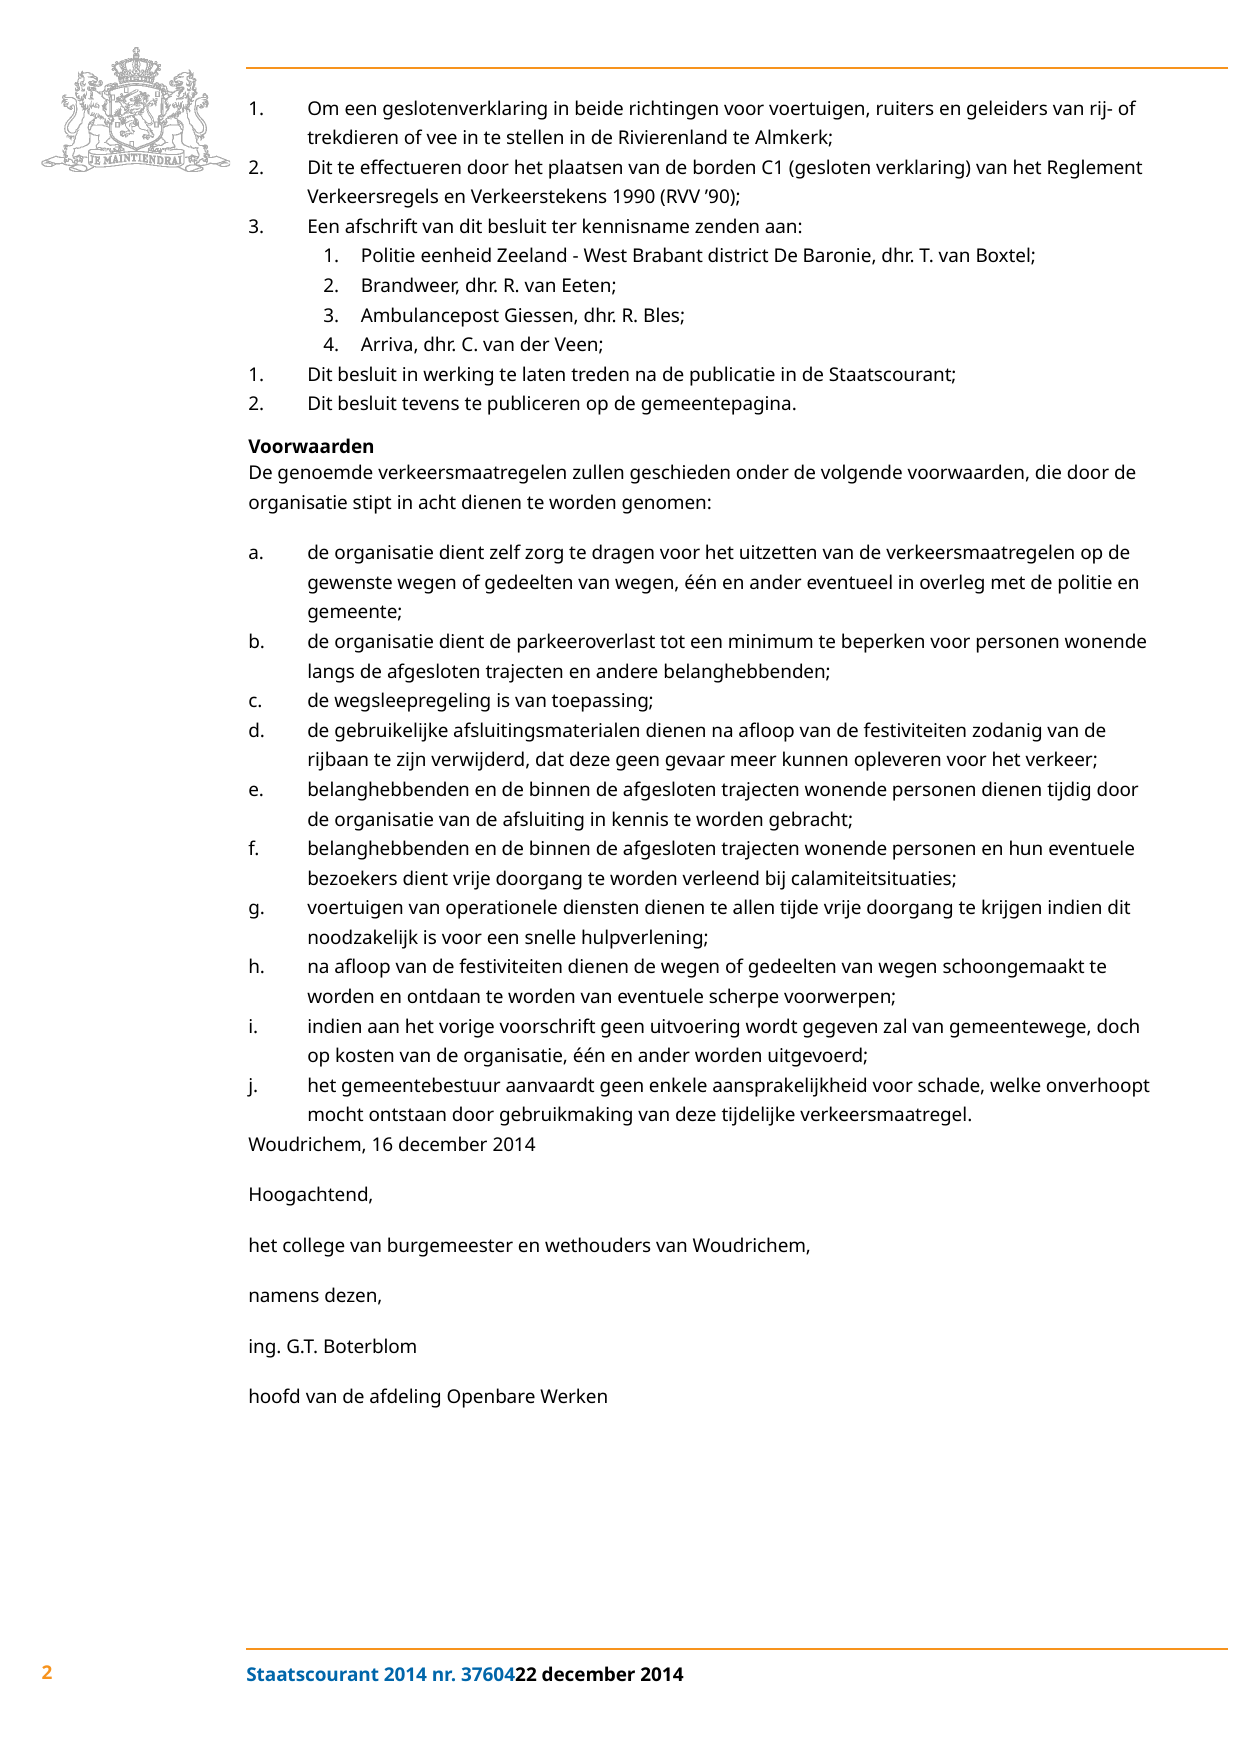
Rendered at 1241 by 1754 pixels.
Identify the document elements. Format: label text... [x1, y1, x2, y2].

list Arriva, dhr. C. van der Veen; [323, 331, 1152, 357]
list voertuigen van operationele diensten dienen te allen tijde vrije doorgang te krijgen indien dit noodzakelijk is voor een snelle hulpverlening; [248, 894, 1152, 950]
list indien aan het vorige voorschrift geen uitvoering wordt gegeven zal van gemeentewege, doch op kosten van de organisatie, één en ander worden uitgevoerd; [248, 1013, 1152, 1068]
list de organisatie dient zelf zorg te dragen voor het uitzetten van de verkeersmaatregelen op de gewenste wegen of gedeelten van wegen, één en ander eventueel in overleg met de politie en gemeente; [248, 539, 1152, 624]
text De genoemde verkeersmaatregelen zullen geschieden onder de volgende voorwaarden, die door de organisatie stipt in acht dienen te worden genomen: [248, 459, 1152, 515]
list Politie eenheid Zeeland - West Brabant district De Baronie, dhr. T. van Boxtel; [323, 243, 1152, 268]
text Voorwaarden [248, 434, 1152, 459]
text Hoogachtend, [248, 1182, 1152, 1207]
text Woudrichem, 16 december 2014 [248, 1131, 1152, 1157]
list de organisatie dient de parkeeroverlast tot een minimum te beperken voor personen wonende langs de afgesloten trajecten en andere belanghebbenden; [248, 628, 1152, 683]
list de wegsleepregeling is van toepassing; [248, 687, 1152, 713]
text namens dezen, [248, 1282, 1152, 1308]
list de gebruikelijke afsluitingsmaterialen dienen na afloop van de festiviteiten zodanig van de rijbaan te zijn verwijderd, dat deze geen gevaar meer kunnen opleveren voor het verkeer; [248, 717, 1152, 772]
list Om een geslotenverklaring in beide richtingen voor voertuigen, ruiters en geleiders van rij- of trekdieren of vee in te stellen in de Rivierenland te Almkerk; [248, 95, 1152, 150]
list Dit te effectueren door het plaatsen van de borden C1 (gesloten verklaring) van het Reglement Verkeersregels en Verkeerstekens 1990 (RVV ’90); [248, 154, 1152, 209]
list Brandweer, dhr. R. van Eeten; [323, 272, 1152, 298]
list na afloop van de festiviteiten dienen de wegen of gedeelten van wegen schoongemaakt te worden en ontdaan te worden van eventuele scherpe voorwerpen; [248, 954, 1152, 1009]
list belanghebbenden en de binnen de afgesloten trajecten wonende personen dienen tijdig door de organisatie van de afsluiting in kennis te worden gebracht; [248, 776, 1152, 831]
list Een afschrift van dit besluit ter kennisname zenden aan: [248, 213, 1152, 239]
list Ambulancepost Giessen, dhr. R. Bles; [323, 302, 1152, 328]
list Dit besluit in werking te laten treden na de publicatie in de Staatscourant; [248, 361, 1152, 387]
text hoofd van de afdeling Openbare Werken [248, 1383, 1152, 1409]
list belanghebbenden en de binnen de afgesloten trajecten wonende personen en hun eventuele bezoekers dient vrije doorgang te worden verleend bij calamiteitsituaties; [248, 835, 1152, 891]
list Dit besluit tevens te publiceren op de gemeentepagina. [248, 391, 1152, 416]
text ing. G.T. Boterblom [248, 1333, 1152, 1358]
picture [41, 47, 231, 172]
list het gemeentebestuur aanvaardt geen enkele aansprakelijkheid voor schade, welke onverhoopt mocht ontstaan door gebruikmaking van deze tijdelijke verkeersmaatregel. [248, 1072, 1152, 1127]
text het college van burgemeester en wethouders van Woudrichem, [248, 1232, 1152, 1258]
